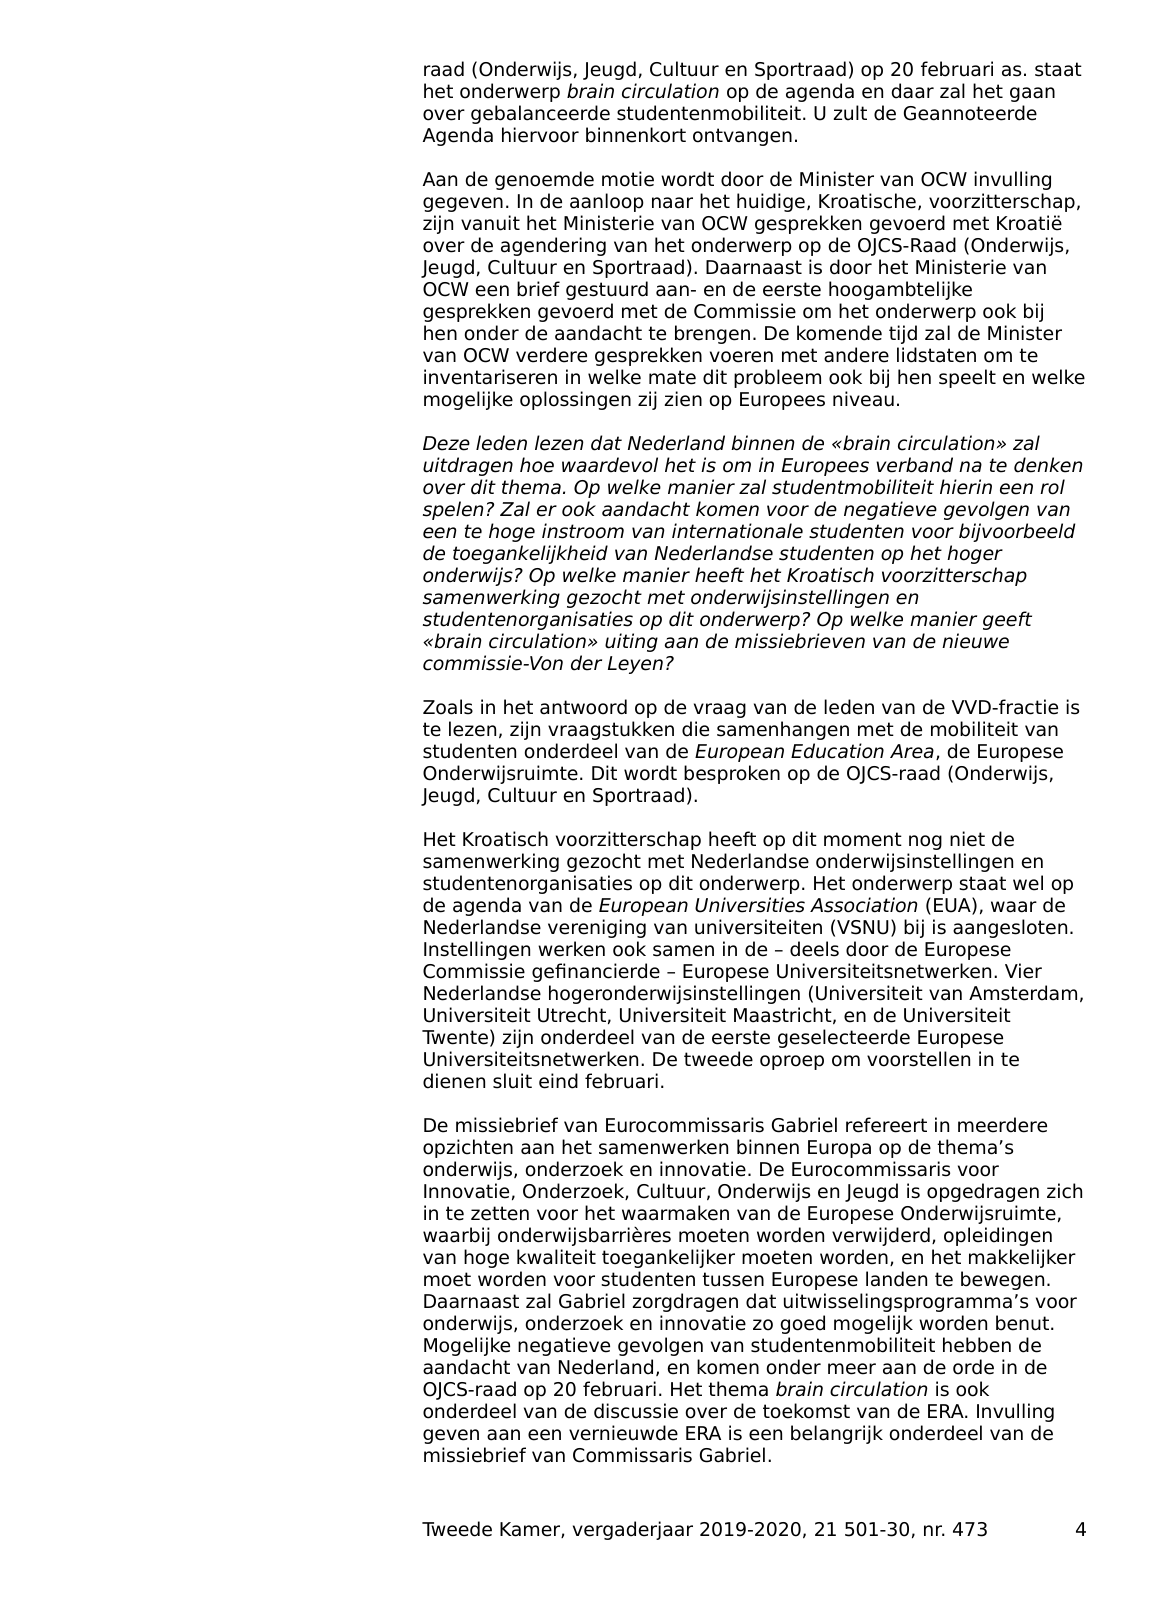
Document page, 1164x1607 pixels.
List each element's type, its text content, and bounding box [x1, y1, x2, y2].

text Deze leden lezen dat Nederland binnen de «brain circulation» zal uitdragen hoe waardevol het is om in Europees verband na te denken over dit thema. Op welke manier zal studentmobiliteit hierin een rol spelen? Zal er ook aandacht komen voor de negatieve gevolgen van een te hoge instroom van internationale studenten voor bijvoorbeeld de toegankelijkheid van Nederlandse studenten op het hoger onderwijs? Op welke manier heeft het Kroatisch voorzitterschap samenwerking gezocht met onderwijsinstellingen en studentenorganisaties op dit onderwerp? Op welke manier geeft «brain circulation» uiting aan de missiebrieven van de nieuwe commissie-Von der Leyen? [422, 433, 1087, 675]
text Zoals in het antwoord op de vraag van de leden van de VVD-fractie is te lezen, zijn vraagstukken die samenhangen met de mobiliteit van studenten onderdeel van de European Education Area, de Europese Onderwijsruimte. Dit wordt besproken op de OJCS-raad (Onderwijs, Jeugd, Cultuur en Sportraad). [422, 697, 1087, 807]
text raad (Onderwijs, Jeugd, Cultuur en Sportraad) op 20 februari as. staat het onderwerp brain circulation op de agenda en daar zal het gaan over gebalanceerde studentenmobiliteit. U zult de Geannoteerde Agenda hiervoor binnenkort ontvangen. [422, 59, 1087, 147]
text Aan de genoemde motie wordt door de Minister van OCW invulling gegeven. In de aanloop naar het huidige, Kroatische, voorzitterschap, zijn vanuit het Ministerie van OCW gesprekken gevoerd met Kroatië over de agendering van het onderwerp op de OJCS-Raad (Onderwijs, Jeugd, Cultuur en Sportraad). Daarnaast is door het Ministerie van OCW een brief gestuurd aan- en de eerste hoogambtelijke gesprekken gevoerd met de Commissie om het onderwerp ook bij hen onder de aandacht te brengen. De komende tijd zal de Minister van OCW verdere gesprekken voeren met andere lidstaten om te inventariseren in welke mate dit probleem ook bij hen speelt en welke mogelijke oplossingen zij zien op Europees niveau. [422, 169, 1087, 411]
text De missiebrief van Eurocommissaris Gabriel refereert in meerdere opzichten aan het samenwerken binnen Europa op de thema’s onderwijs, onderzoek en innovatie. De Eurocommissaris voor Innovatie, Onderzoek, Cultuur, Onderwijs en Jeugd is opgedragen zich in te zetten voor het waarmaken van de Europese Onderwijsruimte, waarbij onderwijsbarrières moeten worden verwijderd, opleidingen van hoge kwaliteit toegankelijker moeten worden, en het makkelijker moet worden voor studenten tussen Europese landen te bewegen. Daarnaast zal Gabriel zorgdragen dat uitwisselingsprogramma’s voor onderwijs, onderzoek en innovatie zo goed mogelijk worden benut. Mogelijke negatieve gevolgen van studentenmobiliteit hebben de aandacht van Nederland, en komen onder meer aan de orde in de OJCS-raad op 20 februari. Het thema brain circulation is ook onderdeel van de discussie over de toekomst van de ERA. Invulling geven aan een vernieuwde ERA is een belangrijk onderdeel van de missiebrief van Commissaris Gabriel. [422, 1115, 1087, 1467]
text Het Kroatisch voorzitterschap heeft op dit moment nog niet de samenwerking gezocht met Nederlandse onderwijsinstellingen en studentenorganisaties op dit onderwerp. Het onderwerp staat wel op de agenda van de European Universities Association (EUA), waar de Nederlandse vereniging van universiteiten (VSNU) bij is aangesloten. Instellingen werken ook samen in de – deels door de Europese Commissie gefinancierde – Europese Universiteitsnetwerken. Vier Nederlandse hogeronderwijsinstellingen (Universiteit van Amsterdam, Universiteit Utrecht, Universiteit Maastricht, en de Universiteit Twente) zijn onderdeel van de eerste geselecteerde Europese Universiteitsnetwerken. De tweede oproep om voorstellen in te dienen sluit eind februari. [422, 829, 1087, 1093]
